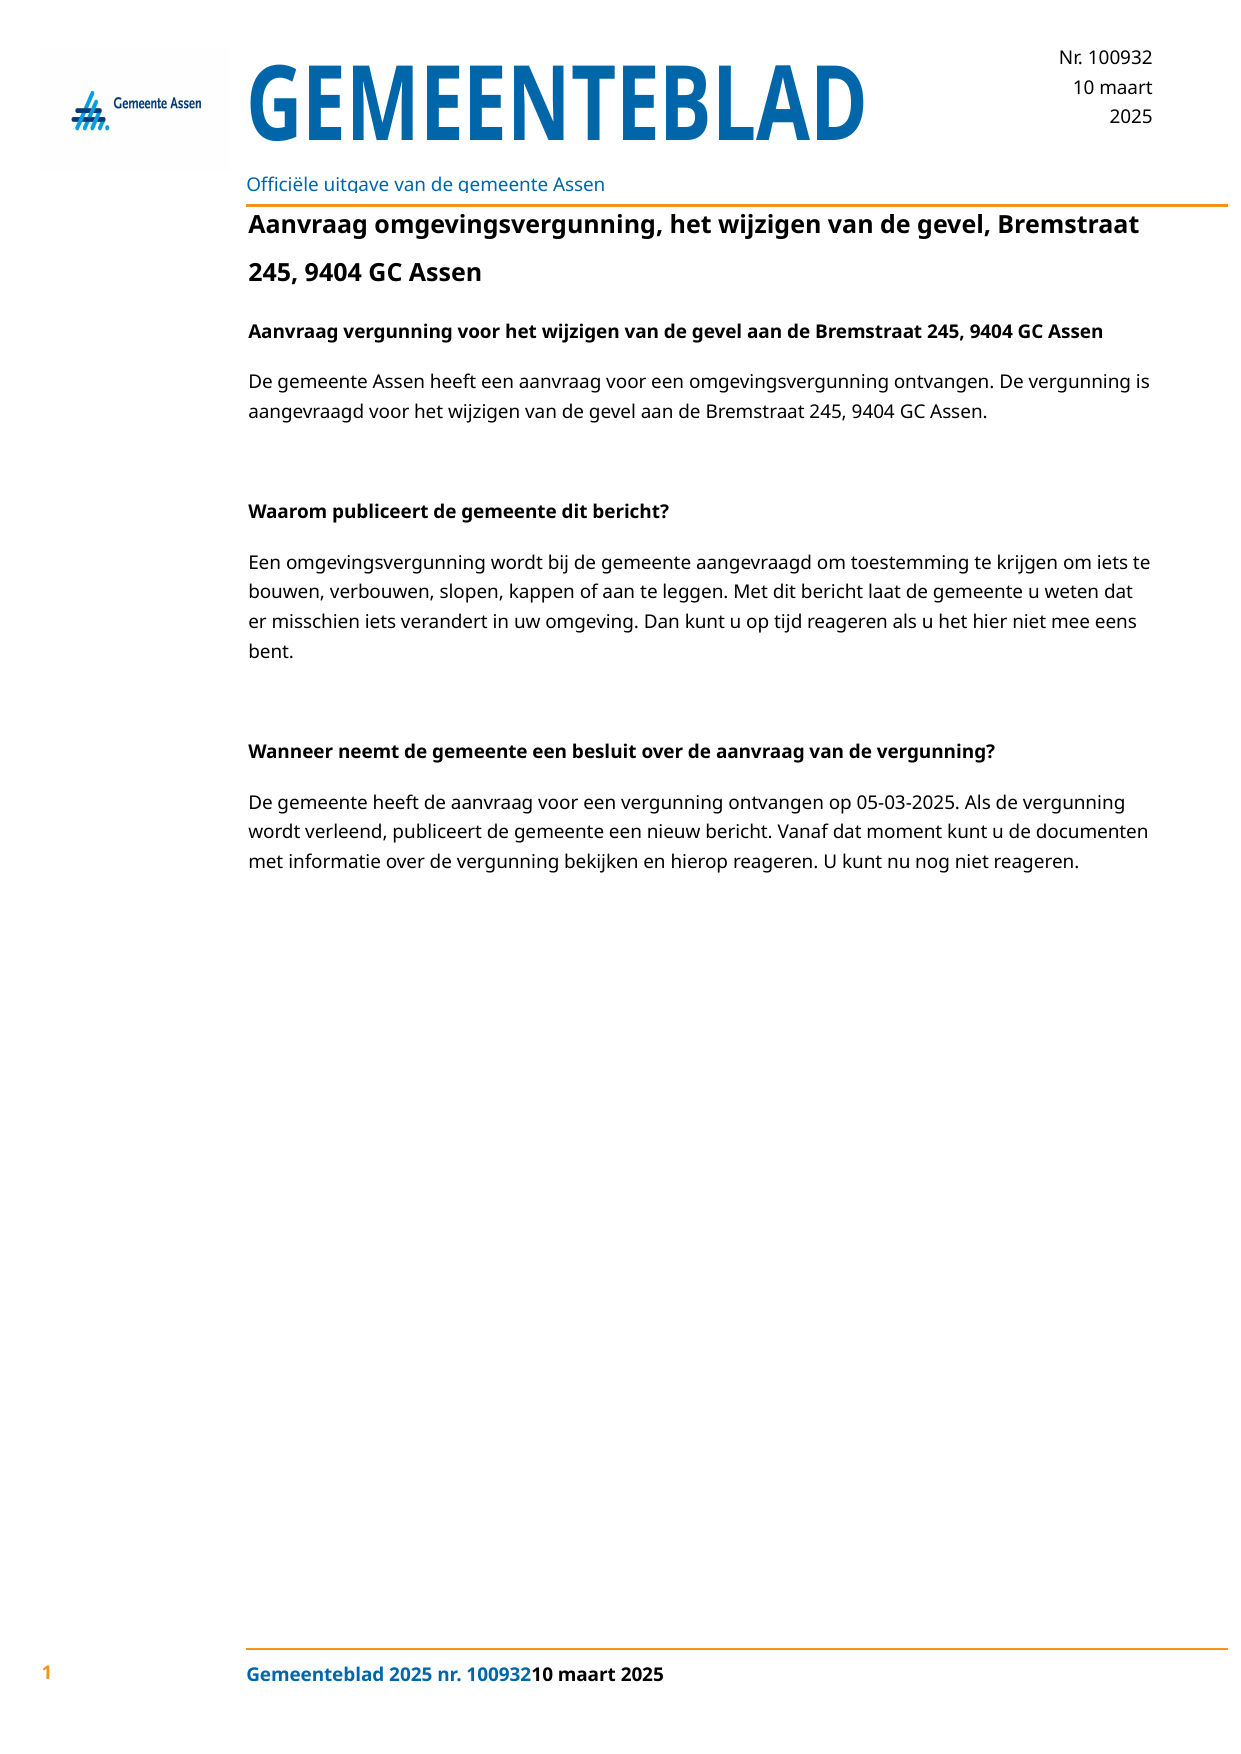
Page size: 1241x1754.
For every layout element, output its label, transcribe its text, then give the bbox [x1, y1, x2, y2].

text De gemeente Assen heeft een aanvraag voor een omgevingsvergunning ontvangen. De vergunning is aangevraagd voor het wijzigen van de gevel aan de Bremstraat 245, 9404 GC Assen. [248, 368, 1152, 424]
text Waarom publiceert de gemeente dit bericht? [248, 499, 1152, 524]
text Aanvraag vergunning voor het wijzigen van de gevel aan de Bremstraat 245, 9404 GC Assen [248, 318, 1152, 344]
text Wanneer neemt de gemeente een besluit over de aanvraag van de vergunning? [248, 739, 1152, 764]
text Een omgevingsvergunning wordt bij de gemeente aangevraagd om toestemming te krijgen om iets te bouwen, verbouwen, slopen, kappen of aan te leggen. Met dit bericht laat de gemeente u weten dat er misschien iets verandert in uw omgeving. Dan kunt u op tijd reageren als u het hier niet mee eens bent. [248, 549, 1152, 664]
picture [41, 47, 231, 172]
text De gemeente heeft de aanvraag voor een vergunning ontvangen op 05-03-2025. Als de vergunning wordt verleend, publiceert de gemeente een nieuw bericht. Vanaf dat moment kunt u de documenten met informatie over de vergunning bekijken en hierop reageren. U kunt nu nog niet reageren. [248, 789, 1152, 874]
text Aanvraag omgevingsvergunning, het wijzigen van de gevel, Bremstraat 245, 9404 GC Assen [248, 207, 1152, 288]
